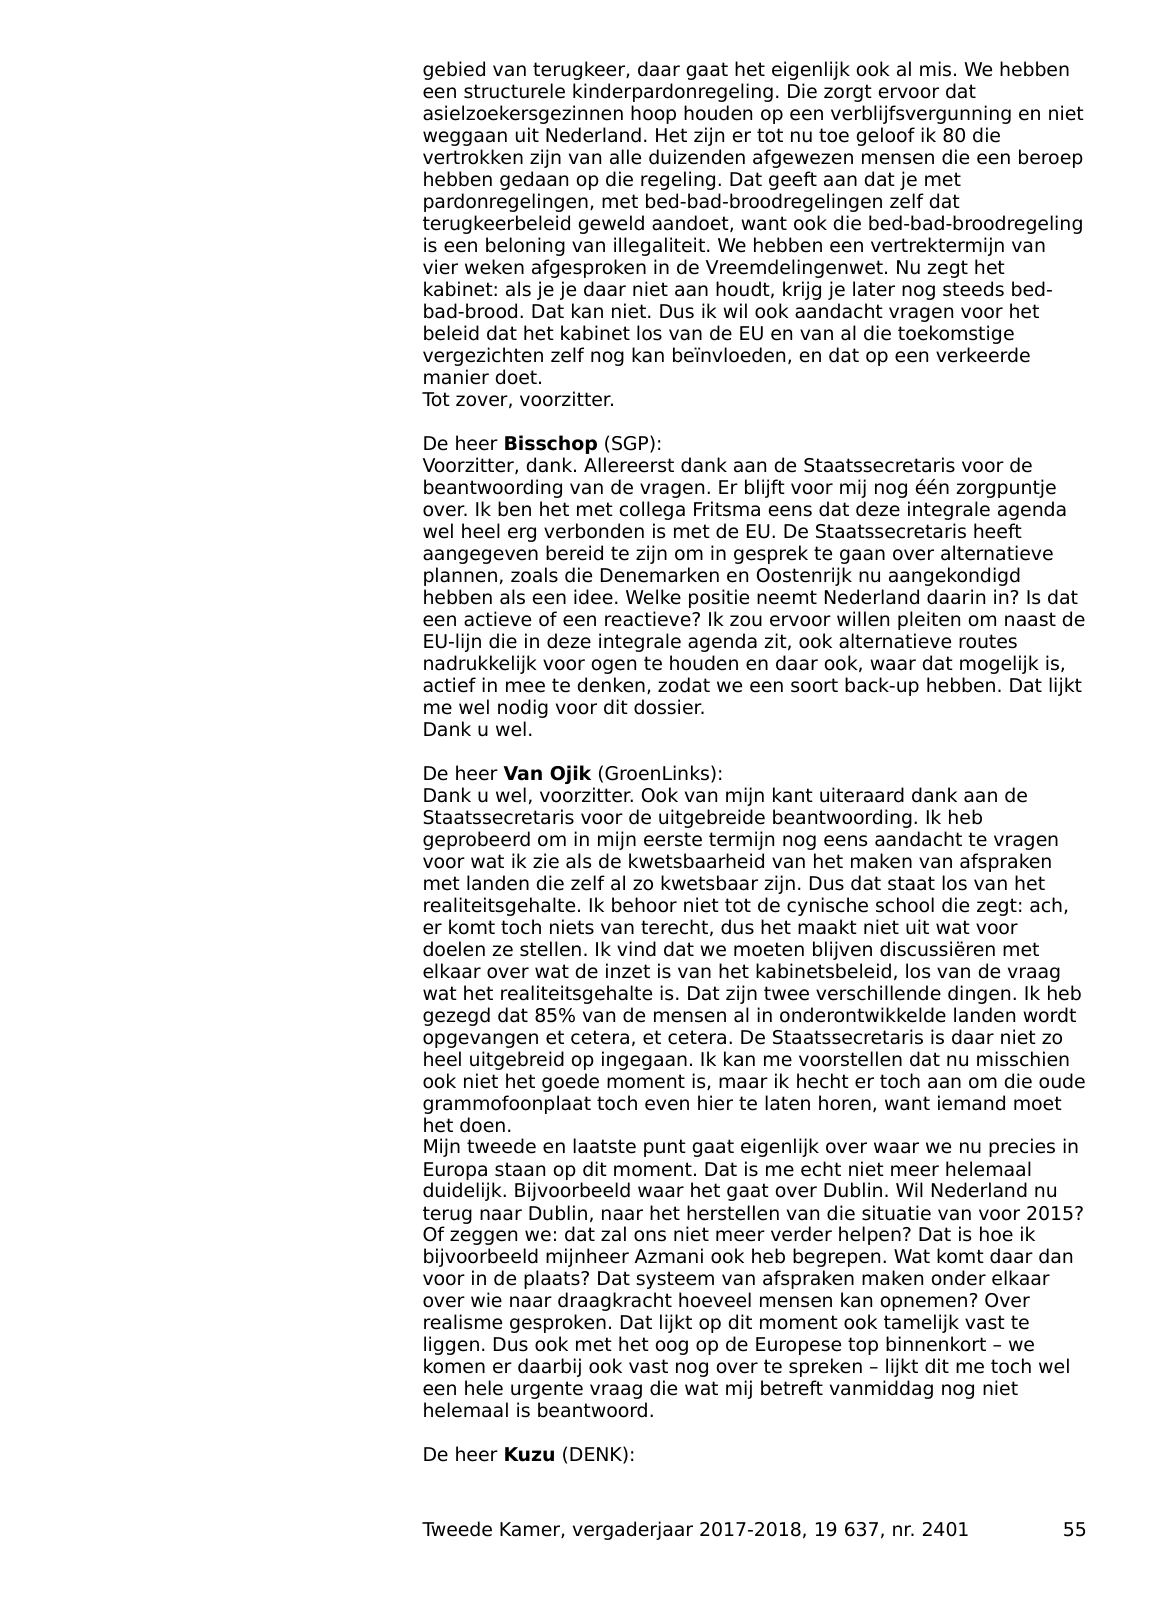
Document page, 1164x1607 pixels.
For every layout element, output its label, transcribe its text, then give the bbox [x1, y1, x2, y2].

text De heer Kuzu (DENK): [422, 1444, 1087, 1466]
text De heer Bisschop (SGP): [422, 433, 1087, 455]
text gebied van terugkeer, daar gaat het eigenlijk ook al mis. We hebben een structurele kinderpardonregeling. Die zorgt ervoor dat asielzoekersgezinnen hoop houden op een verblijfsvergunning en niet weggaan uit Nederland. Het zijn er tot nu toe geloof ik 80 die vertrokken zijn van alle duizenden afgewezen mensen die een beroep hebben gedaan op die regeling. Dat geeft aan dat je met pardonregelingen, met bed-bad-broodregelingen zelf dat terugkeerbeleid geweld aandoet, want ook die bed-bad-broodregeling is een beloning van illegaliteit. We hebben een vertrektermijn van vier weken afgesproken in de Vreemdelingenwet. Nu zegt het kabinet: als je je daar niet aan houdt, krijg je later nog steeds bed-bad-brood. Dat kan niet. Dus ik wil ook aandacht vragen voor het beleid dat het kabinet los van de EU en van al die toekomstige vergezichten zelf nog kan beïnvloeden, en dat op een verkeerde manier doet. [422, 59, 1087, 389]
text Voorzitter, dank. Allereerst dank aan de Staatssecretaris voor de beantwoording van de vragen. Er blijft voor mij nog één zorgpuntje over. Ik ben het met collega Fritsma eens dat deze integrale agenda wel heel erg verbonden is met de EU. De Staatssecretaris heeft aangegeven bereid te zijn om in gesprek te gaan over alternatieve plannen, zoals die Denemarken en Oostenrijk nu aangekondigd hebben als een idee. Welke positie neemt Nederland daarin in? Is dat een actieve of een reactieve? Ik zou ervoor willen pleiten om naast de EU-lijn die in deze integrale agenda zit, ook alternatieve routes nadrukkelijk voor ogen te houden en daar ook, waar dat mogelijk is, actief in mee te denken, zodat we een soort back-up hebben. Dat lijkt me wel nodig voor dit dossier. [422, 455, 1087, 719]
text De heer Van Ojik (GroenLinks): [422, 763, 1087, 785]
text Dank u wel. [422, 719, 1087, 741]
text Tot zover, voorzitter. [422, 389, 1087, 411]
text Mijn tweede en laatste punt gaat eigenlijk over waar we nu precies in Europa staan op dit moment. Dat is me echt niet meer helemaal duidelijk. Bijvoorbeeld waar het gaat over Dublin. Wil Nederland nu terug naar Dublin, naar het herstellen van die situatie van voor 2015? Of zeggen we: dat zal ons niet meer verder helpen? Dat is hoe ik bijvoorbeeld mijnheer Azmani ook heb begrepen. Wat komt daar dan voor in de plaats? Dat systeem van afspraken maken onder elkaar over wie naar draagkracht hoeveel mensen kan opnemen? Over realisme gesproken. Dat lijkt op dit moment ook tamelijk vast te liggen. Dus ook met het oog op de Europese top binnenkort – we komen er daarbij ook vast nog over te spreken – lijkt dit me toch wel een hele urgente vraag die wat mij betreft vanmiddag nog niet helemaal is beantwoord. [422, 1136, 1087, 1422]
text Dank u wel, voorzitter. Ook van mijn kant uiteraard dank aan de Staatssecretaris voor de uitgebreide beantwoording. Ik heb geprobeerd om in mijn eerste termijn nog eens aandacht te vragen voor wat ik zie als de kwetsbaarheid van het maken van afspraken met landen die zelf al zo kwetsbaar zijn. Dus dat staat los van het realiteitsgehalte. Ik behoor niet tot de cynische school die zegt: ach, er komt toch niets van terecht, dus het maakt niet uit wat voor doelen ze stellen. Ik vind dat we moeten blijven discussiëren met elkaar over wat de inzet is van het kabinetsbeleid, los van de vraag wat het realiteitsgehalte is. Dat zijn twee verschillende dingen. Ik heb gezegd dat 85% van de mensen al in onderontwikkelde landen wordt opgevangen et cetera, et cetera. De Staatssecretaris is daar niet zo heel uitgebreid op ingegaan. Ik kan me voorstellen dat nu misschien ook niet het goede moment is, maar ik hecht er toch aan om die oude grammofoonplaat toch even hier te laten horen, want iemand moet het doen. [422, 785, 1087, 1136]
